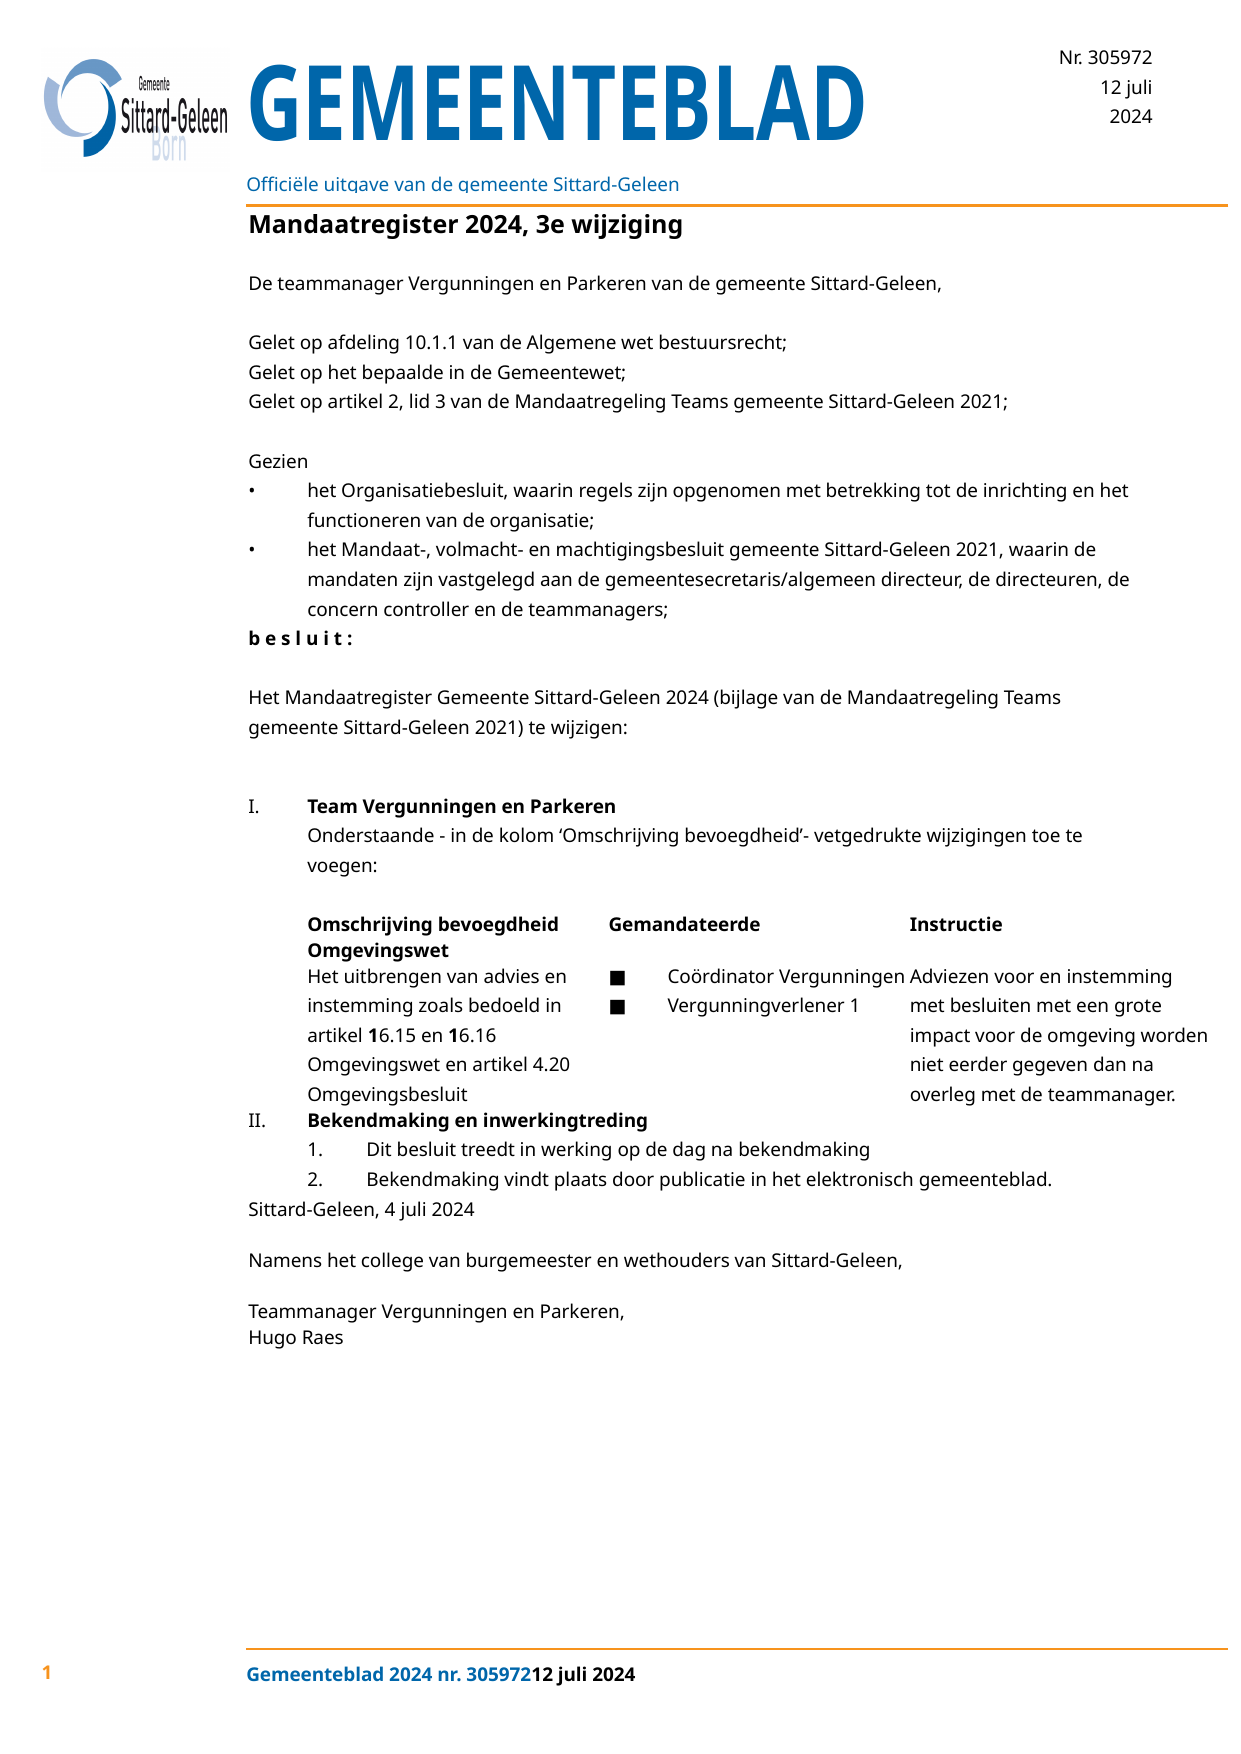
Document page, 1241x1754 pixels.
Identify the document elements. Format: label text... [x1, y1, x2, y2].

text Het Mandaatregister Gemeente Sittard-Geleen 2024 (bijlage van de Mandaatregeling Teams gemeente Sittard-Geleen 2021) te wijzigen: [248, 684, 1152, 740]
text b e s l u i t : [248, 625, 1152, 651]
table_cell [608, 937, 909, 963]
table_cell Omgevingswet [307, 937, 608, 963]
text Gezien [248, 448, 1152, 473]
text Gelet op afdeling 10.1.1 van de Algemene wet bestuursrecht; [248, 329, 1152, 355]
table_header Gemandateerde [608, 911, 909, 937]
text Teammanager Vergunningen en Parkeren, [248, 1299, 1152, 1324]
table_header Instructie [910, 911, 1211, 937]
list Dit besluit treedt in werking op de dag na bekendmaking [307, 1137, 1152, 1162]
list Onderstaande - in de kolom ‘Omschrijving bevoegdheid’- vetgedrukte wijzigingen toe te voegen: [248, 822, 1152, 878]
table_cell Coördinator Vergunningen Vergunningverlener 1 [608, 963, 909, 1107]
picture [41, 47, 231, 172]
list Team Vergunningen en Parkeren [248, 793, 1152, 819]
text Sittard-Geleen, 4 juli 2024 [248, 1196, 1152, 1221]
text Mandaatregister 2024, 3e wijziging [248, 207, 1152, 241]
text Gelet op het bepaalde in de Gemeentewet; [248, 359, 1152, 385]
table_cell Het uitbrengen van advies en instemming zoals bedoeld in artikel 16.15 en 16.16 Omgevingswet en artikel 4.20 Omgevingsbesluit [307, 963, 608, 1107]
text Gelet op artikel 2, lid 3 van de Mandaatregeling Teams gemeente Sittard-Geleen 2021; [248, 389, 1152, 414]
list Bekendmaking vindt plaats door publicatie in het elektronisch gemeenteblad. [307, 1166, 1152, 1192]
text Namens het college van burgemeester en wethouders van Sittard-Geleen, [248, 1247, 1152, 1273]
text Hugo Raes [248, 1324, 1152, 1350]
list het Organisatiebesluit, waarin regels zijn opgenomen met betrekking tot de inrichting en het functioneren van de organisatie; [248, 477, 1152, 533]
list het Mandaat-, volmacht- en machtigingsbesluit gemeente Sittard-Geleen 2021, waarin de mandaten zijn vastgelegd aan de gemeentesecretaris/algemeen directeur, de directeuren, de concern controller en de teammanagers; [248, 537, 1152, 621]
text De teammanager Vergunningen en Parkeren van de gemeente Sittard-Geleen, [248, 270, 1152, 296]
table_header Omschrijving bevoegdheid [307, 911, 608, 937]
table_cell [910, 937, 1211, 963]
list Bekendmaking en inwerkingtreding [248, 1107, 1152, 1133]
table_cell Adviezen voor en instemming met besluiten met een grote impact voor de omgeving worden niet eerder gegeven dan na overleg met de teammanager. [910, 963, 1211, 1107]
